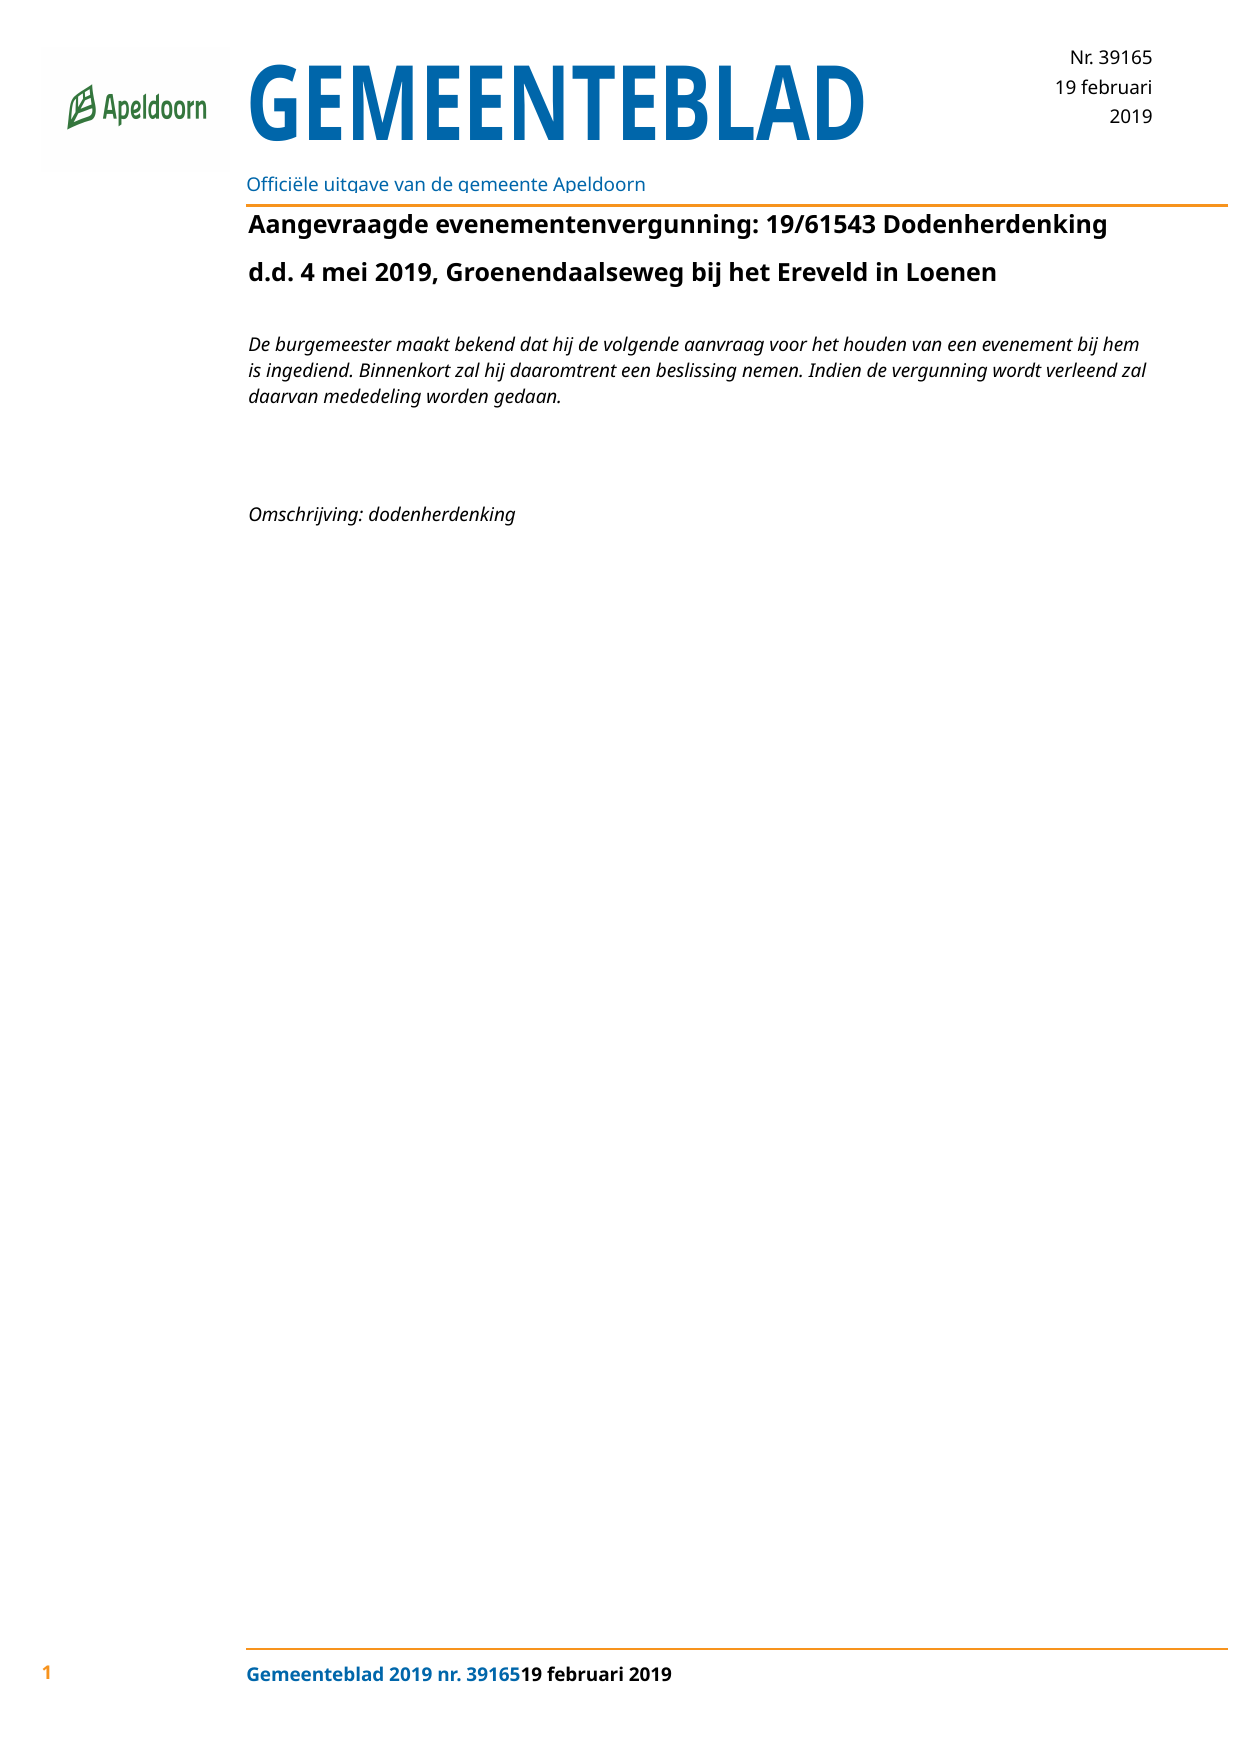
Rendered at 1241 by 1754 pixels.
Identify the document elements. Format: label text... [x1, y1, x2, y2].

text Omschrijving: dodenherdenking [248, 501, 1152, 526]
picture [41, 47, 231, 172]
text De burgemeester maakt bekend dat hij de volgende aanvraag voor het houden van een evenement bij hem is ingediend. Binnenkort zal hij daaromtrent een beslissing nemen. Indien de vergunning wordt verleend zal daarvan mededeling worden gedaan. [248, 331, 1152, 409]
text Aangevraagde evenementenvergunning: 19/61543 Dodenherdenking d.d. 4 mei 2019, Groenendaalseweg bij het Ereveld in Loenen [248, 207, 1152, 288]
